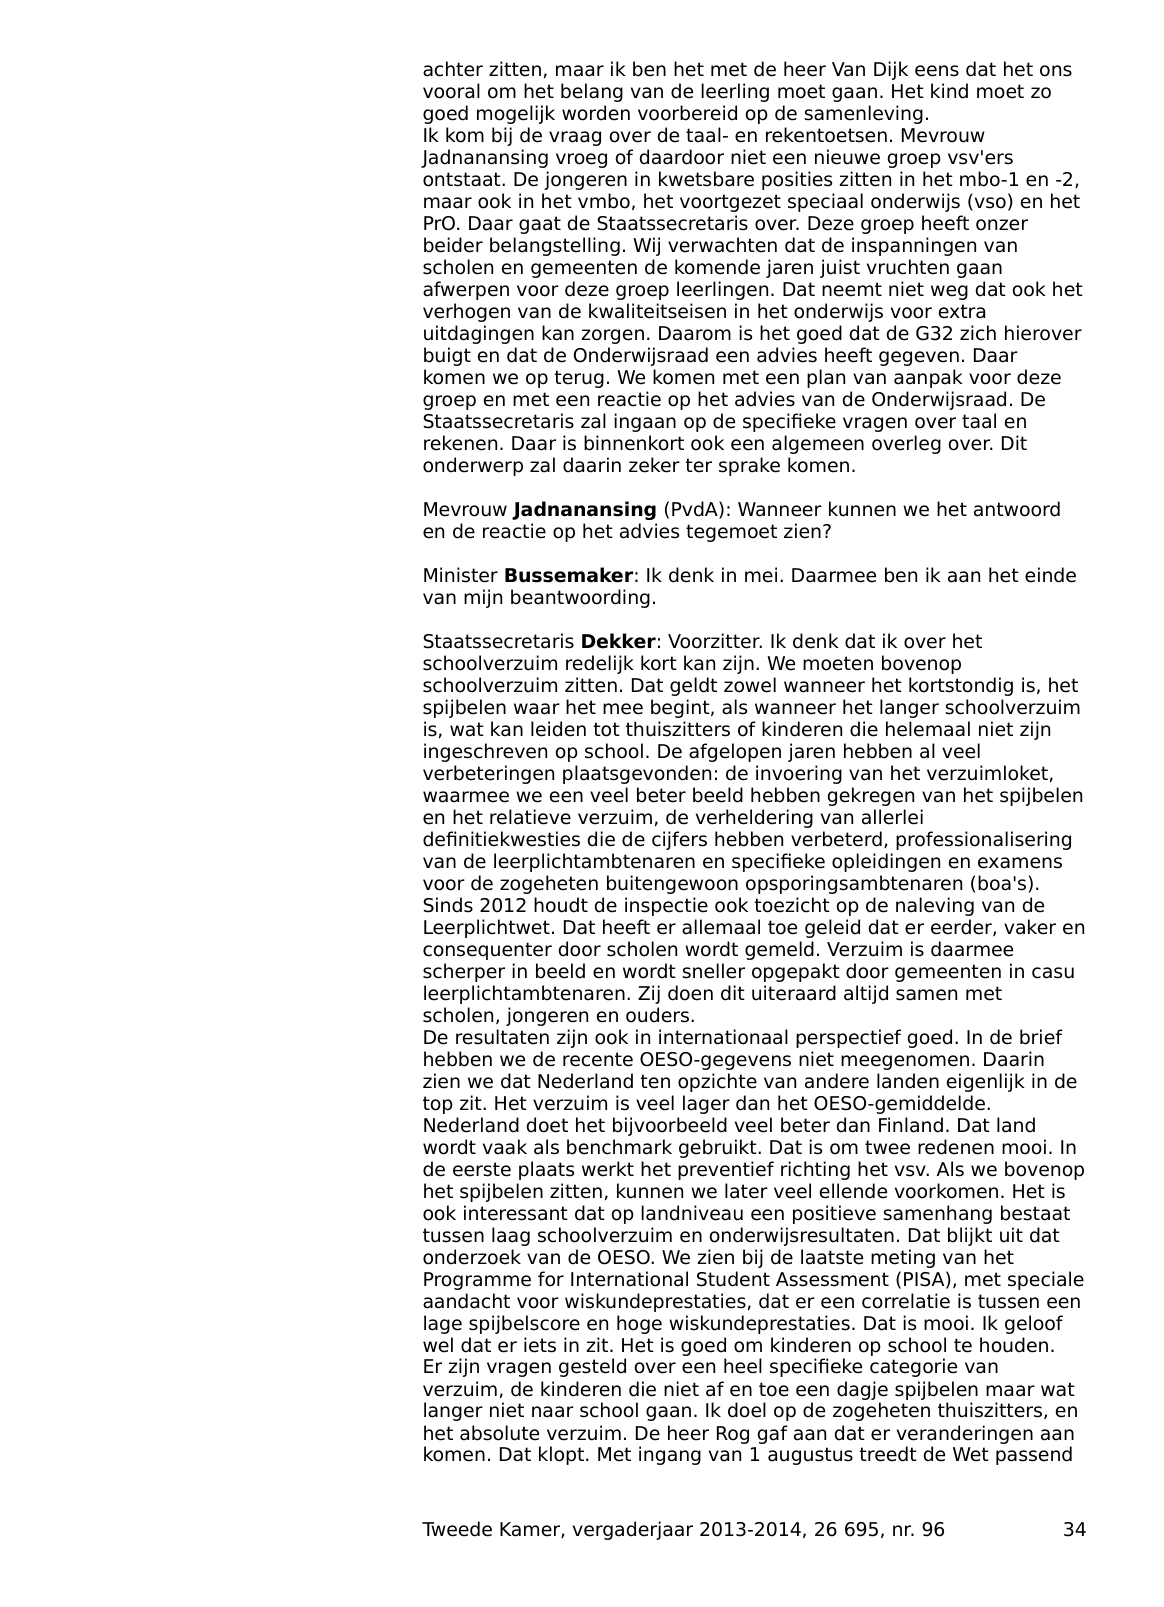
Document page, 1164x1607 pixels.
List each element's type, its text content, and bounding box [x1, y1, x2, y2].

text De resultaten zijn ook in internationaal perspectief goed. In de brief hebben we de recente OESO-gegevens niet meegenomen. Daarin zien we dat Nederland ten opzichte van andere landen eigenlijk in de top zit. Het verzuim is veel lager dan het OESO-gemiddelde. Nederland doet het bijvoorbeeld veel beter dan Finland. Dat land wordt vaak als benchmark gebruikt. Dat is om twee redenen mooi. In de eerste plaats werkt het preventief richting het vsv. Als we bovenop het spijbelen zitten, kunnen we later veel ellende voorkomen. Het is ook interessant dat op landniveau een positieve samenhang bestaat tussen laag schoolverzuim en onderwijsresultaten. Dat blijkt uit dat onderzoek van de OESO. We zien bij de laatste meting van het Programme for International Student Assessment (PISA), met speciale aandacht voor wiskundeprestaties, dat er een correlatie is tussen een lage spijbelscore en hoge wiskundeprestaties. Dat is mooi. Ik geloof wel dat er iets in zit. Het is goed om kinderen op school te houden. [422, 1027, 1087, 1356]
text Minister Bussemaker: Ik denk in mei. Daarmee ben ik aan het einde van mijn beantwoording. [422, 565, 1087, 609]
text Ik kom bij de vraag over de taal- en rekentoetsen. Mevrouw Jadnanansing vroeg of daardoor niet een nieuwe groep vsv'ers ontstaat. De jongeren in kwetsbare posities zitten in het mbo-1 en -2, maar ook in het vmbo, het voortgezet speciaal onderwijs (vso) en het PrO. Daar gaat de Staatssecretaris over. Deze groep heeft onzer beider belangstelling. Wij verwachten dat de inspanningen van scholen en gemeenten de komende jaren juist vruchten gaan afwerpen voor deze groep leerlingen. Dat neemt niet weg dat ook het verhogen van de kwaliteitseisen in het onderwijs voor extra uitdagingen kan zorgen. Daarom is het goed dat de G32 zich hierover buigt en dat de Onderwijsraad een advies heeft gegeven. Daar komen we op terug. We komen met een plan van aanpak voor deze groep en met een reactie op het advies van de Onderwijsraad. De Staatssecretaris zal ingaan op de specifieke vragen over taal en rekenen. Daar is binnenkort ook een algemeen overleg over. Dit onderwerp zal daarin zeker ter sprake komen. [422, 125, 1087, 477]
text Mevrouw Jadnanansing (PvdA): Wanneer kunnen we het antwoord en de reactie op het advies tegemoet zien? [422, 499, 1087, 543]
text achter zitten, maar ik ben het met de heer Van Dijk eens dat het ons vooral om het belang van de leerling moet gaan. Het kind moet zo goed mogelijk worden voorbereid op de samenleving. [422, 59, 1087, 125]
text Staatssecretaris Dekker: Voorzitter. Ik denk dat ik over het schoolverzuim redelijk kort kan zijn. We moeten bovenop schoolverzuim zitten. Dat geldt zowel wanneer het kortstondig is, het spijbelen waar het mee begint, als wanneer het langer schoolverzuim is, wat kan leiden tot thuiszitters of kinderen die helemaal niet zijn ingeschreven op school. De afgelopen jaren hebben al veel verbeteringen plaatsgevonden: de invoering van het verzuimloket, waarmee we een veel beter beeld hebben gekregen van het spijbelen en het relatieve verzuim, de verheldering van allerlei definitiekwesties die de cijfers hebben verbeterd, professionalisering van de leerplichtambtenaren en specifieke opleidingen en examens voor de zogeheten buitengewoon opsporingsambtenaren (boa's). Sinds 2012 houdt de inspectie ook toezicht op de naleving van de Leerplichtwet. Dat heeft er allemaal toe geleid dat er eerder, vaker en consequenter door scholen wordt gemeld. Verzuim is daarmee scherper in beeld en wordt sneller opgepakt door gemeenten in casu leerplichtambtenaren. Zij doen dit uiteraard altijd samen met scholen, jongeren en ouders. [422, 631, 1087, 1027]
text Er zijn vragen gesteld over een heel specifieke categorie van verzuim, de kinderen die niet af en toe een dagje spijbelen maar wat langer niet naar school gaan. Ik doel op de zogeheten thuiszitters, en het absolute verzuim. De heer Rog gaf aan dat er veranderingen aan komen. Dat klopt. Met ingang van 1 augustus treedt de Wet passend [422, 1356, 1087, 1466]
